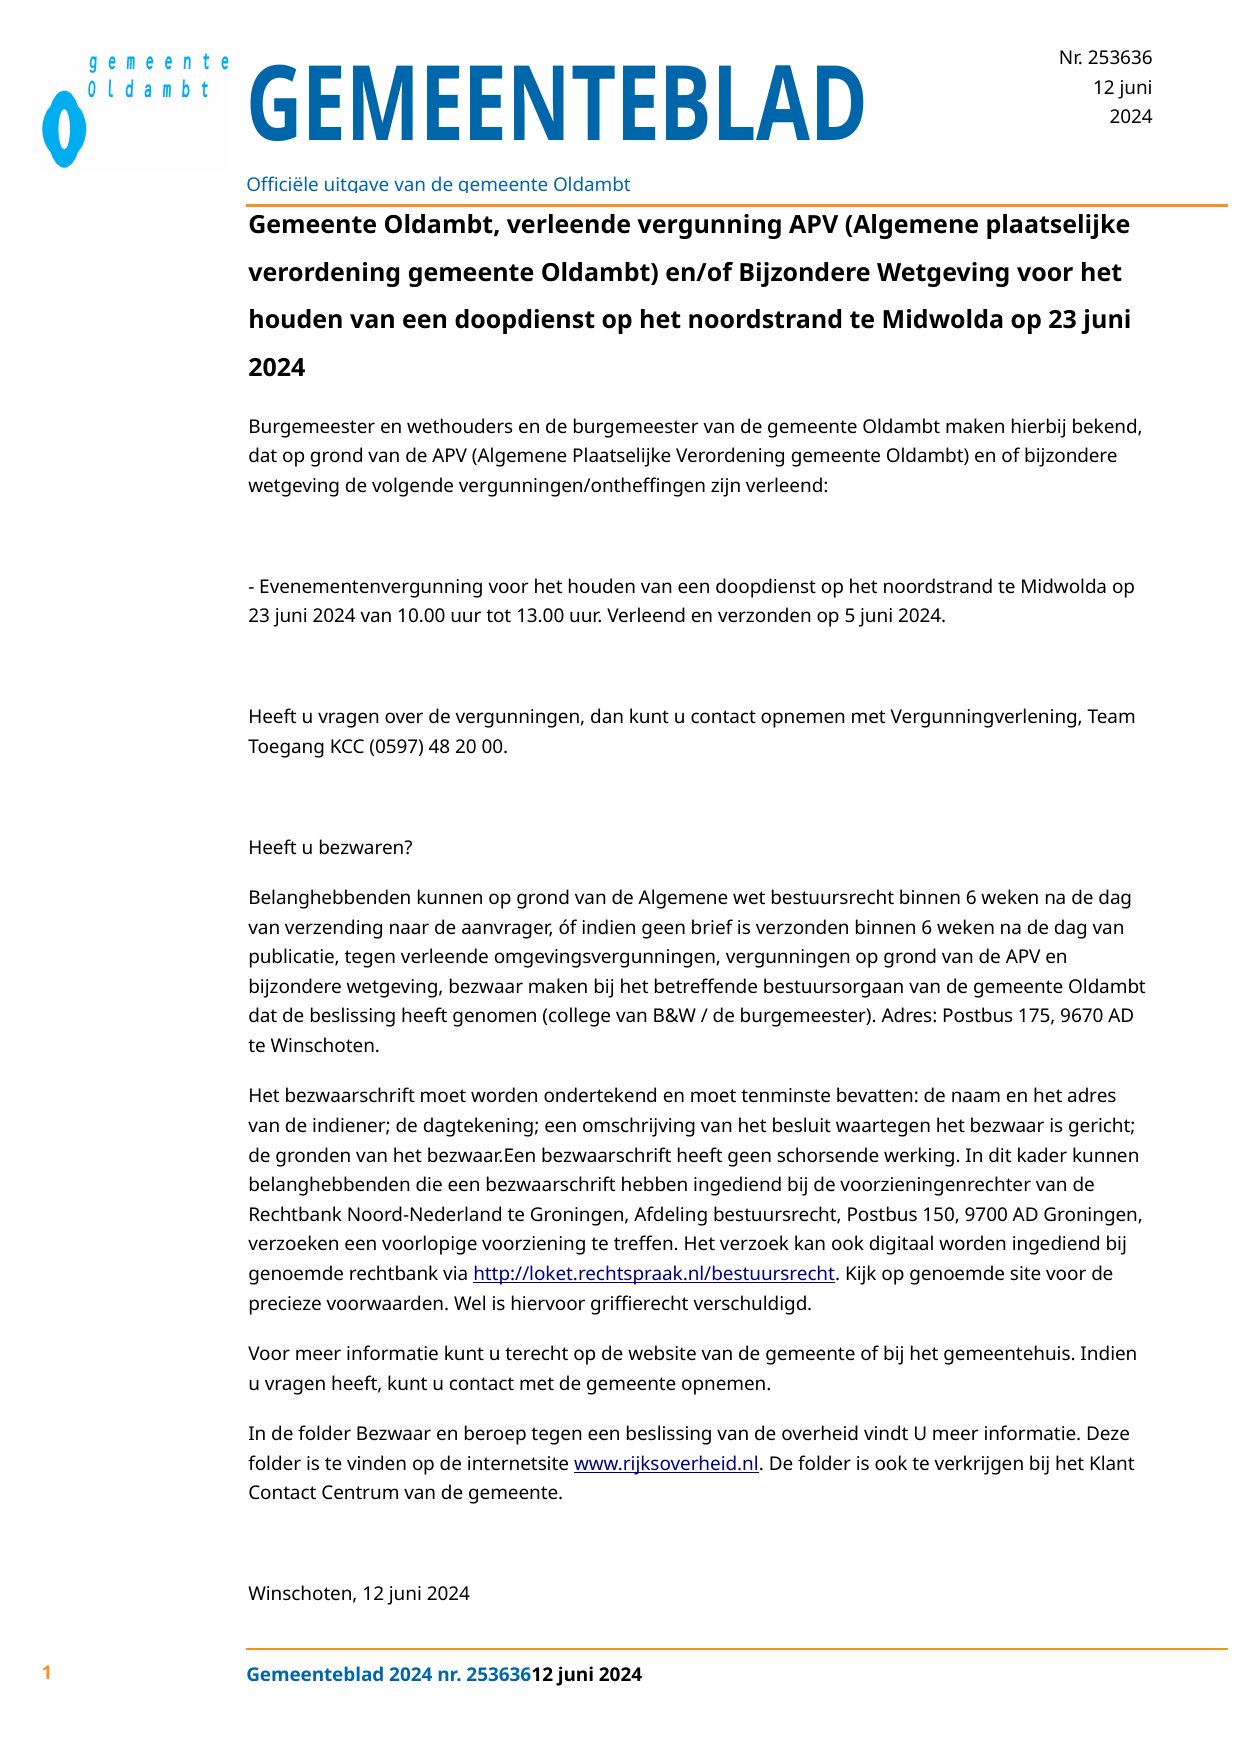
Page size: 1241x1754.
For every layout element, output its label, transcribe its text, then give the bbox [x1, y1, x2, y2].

text Heeft u bezwaren? [248, 834, 1152, 860]
text Gemeente Oldambt, verleende vergunning APV (Algemene plaatselijke verordening gemeente Oldambt) en/of Bijzondere Wetgeving voor het houden van een doopdienst op het noordstrand te Midwolda op 23 juni 2024 [248, 207, 1152, 384]
text Het bezwaarschrift moet worden ondertekend en moet tenminste bevatten: de naam en het adres van de indiener; de dagtekening; een omschrijving van het besluit waartegen het bezwaar is gericht; de gronden van het bezwaar.Een bezwaarschrift heeft geen schorsende werking. In dit kader kunnen belanghebbenden die een bezwaarschrift hebben ingediend bij de voorzieningenrechter van de Rechtbank Noord-Nederland te Groningen, Afdeling bestuursrecht, Postbus 150, 9700 AD Groningen, verzoeken een voorlopige voorziening te treffen. Het verzoek kan ook digitaal worden ingediend bij genoemde rechtbank via http://loket.rechtspraak.nl/bestuursrecht. Kijk op genoemde site voor de precieze voorwaarden. Wel is hiervoor griffierecht verschuldigd. [248, 1083, 1152, 1316]
text In de folder Bezwaar en beroep tegen een beslissing van de overheid vindt U meer informatie. Deze folder is te vinden op de internetsite www.rijksoverheid.nl. De folder is ook te verkrijgen bij het Klant Contact Centrum van de gemeente. [248, 1420, 1152, 1505]
text Belanghebbenden kunnen op grond van de Algemene wet bestuursrecht binnen 6 weken na de dag van verzending naar de aanvrager, óf indien geen brief is verzonden binnen 6 weken na de dag van publicatie, tegen verleende omgevingsvergunningen, vergunningen op grond van de APV en bijzondere wetgeving, bezwaar maken bij het betreffende bestuursorgaan van de gemeente Oldambt dat de beslissing heeft genomen (college van B&W / de burgemeester). Adres: Postbus 175, 9670 AD te Winschoten. [248, 884, 1152, 1058]
text Burgemeester en wethouders en de burgemeester van de gemeente Oldambt maken hierbij bekend, dat op grond van de APV (Algemene Plaatselijke Verordening gemeente Oldambt) en of bijzondere wetgeving de volgende vergunningen/ontheffingen zijn verleend: [248, 413, 1152, 498]
text Winschoten, 12 juni 2024 [248, 1580, 1152, 1606]
text Voor meer informatie kunt u terecht op de website van de gemeente of bij het gemeentehuis. Indien u vragen heeft, kunt u contact met de gemeente opnemen. [248, 1340, 1152, 1396]
picture [41, 47, 231, 172]
text - Evenementenvergunning voor het houden van een doopdienst op het noordstrand te Midwolda op 23 juni 2024 van 10.00 uur tot 13.00 uur. Verleend en verzonden op 5 juni 2024. [248, 573, 1152, 628]
text Heeft u vragen over de vergunningen, dan kunt u contact opnemen met Vergunningverlening, Team Toegang KCC (0597) 48 20 00. [248, 703, 1152, 759]
